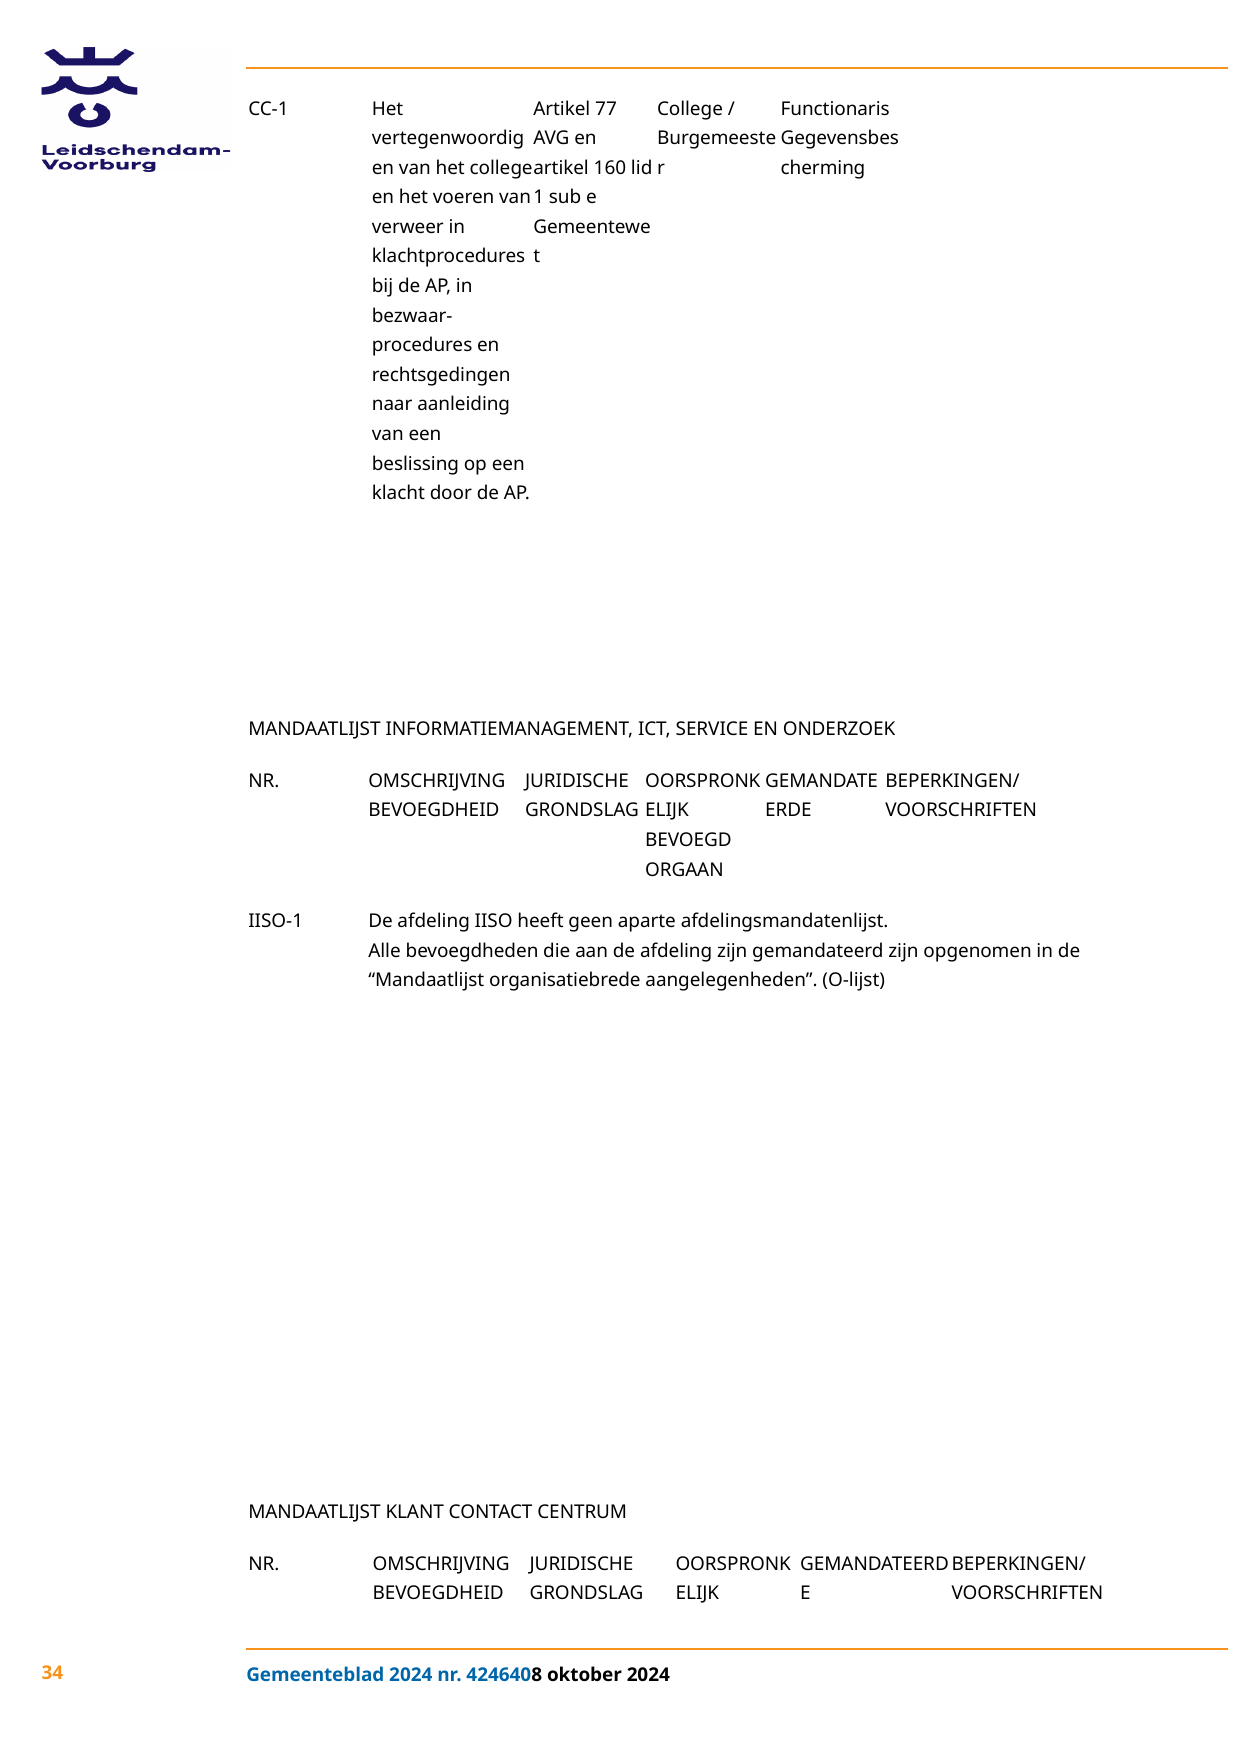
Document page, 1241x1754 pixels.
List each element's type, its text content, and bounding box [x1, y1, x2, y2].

table_cell [525, 881, 645, 907]
table_cell [248, 881, 368, 907]
table_cell OORSPRONKELIJK [675, 1550, 800, 1605]
table_cell GEMANDATEERDE [765, 767, 885, 881]
picture [41, 47, 231, 172]
table_cell [248, 1524, 1152, 1550]
table_cell OMSCHRIJVING BEVOEGDHEID [368, 767, 525, 881]
table_cell OORSPRONKELIJK BEVOEGD ORGAAN [645, 767, 765, 881]
table_cell OMSCHRIJVING BEVOEGDHEID [373, 1550, 529, 1605]
table_cell JURIDISCHE GRONDSLAG [525, 767, 645, 881]
table_cell [248, 741, 1152, 767]
table_cell Functionaris Gegevensbescherming [780, 95, 904, 505]
table_cell Het vertegenwoordigen van het college en het voeren van verweer in klachtprocedures bij de AP, in bezwaar-procedures en rechtsgedingen naar aanleiding van een beslissing op een klacht door de AP. [372, 95, 533, 505]
table_cell [885, 881, 1152, 907]
table_cell BEPERKINGEN/ VOORSCHRIFTEN [885, 767, 1152, 881]
table_cell CC-1 [248, 95, 372, 505]
table_cell [645, 881, 765, 907]
table_cell College / Burgemeester [657, 95, 780, 505]
table_cell [368, 881, 525, 907]
table_cell Artikel 77 AVG en artikel 160 lid 1 sub e Gemeentewet [533, 95, 657, 505]
table_cell GEMANDATEERDE [800, 1550, 951, 1605]
table_header MANDAATLIJST KLANT CONTACT CENTRUM [248, 1469, 1152, 1524]
table_cell De afdeling IISO heeft geen aparte afdelingsmandatenlijst. Alle bevoegdheden die aan de afdeling zijn gemandateerd zijn opgenomen in de “Mandaatlijst organisatiebrede aangelegenheden”. (O-lijst) [368, 907, 1152, 992]
table_cell NR. [248, 767, 368, 881]
table_cell [765, 881, 885, 907]
table_cell BEPERKINGEN/ VOORSCHRIFTEN [951, 1550, 1152, 1605]
table_cell IISO-1 [248, 907, 368, 992]
table_cell NR. [248, 1550, 372, 1605]
table_header MANDAATLIJST INFORMATIEMANAGEMENT, ICT, SERVICE EN ONDERZOEK [248, 716, 1152, 741]
table_cell [904, 95, 1152, 505]
table_cell JURIDISCHE GRONDSLAG [529, 1550, 675, 1605]
